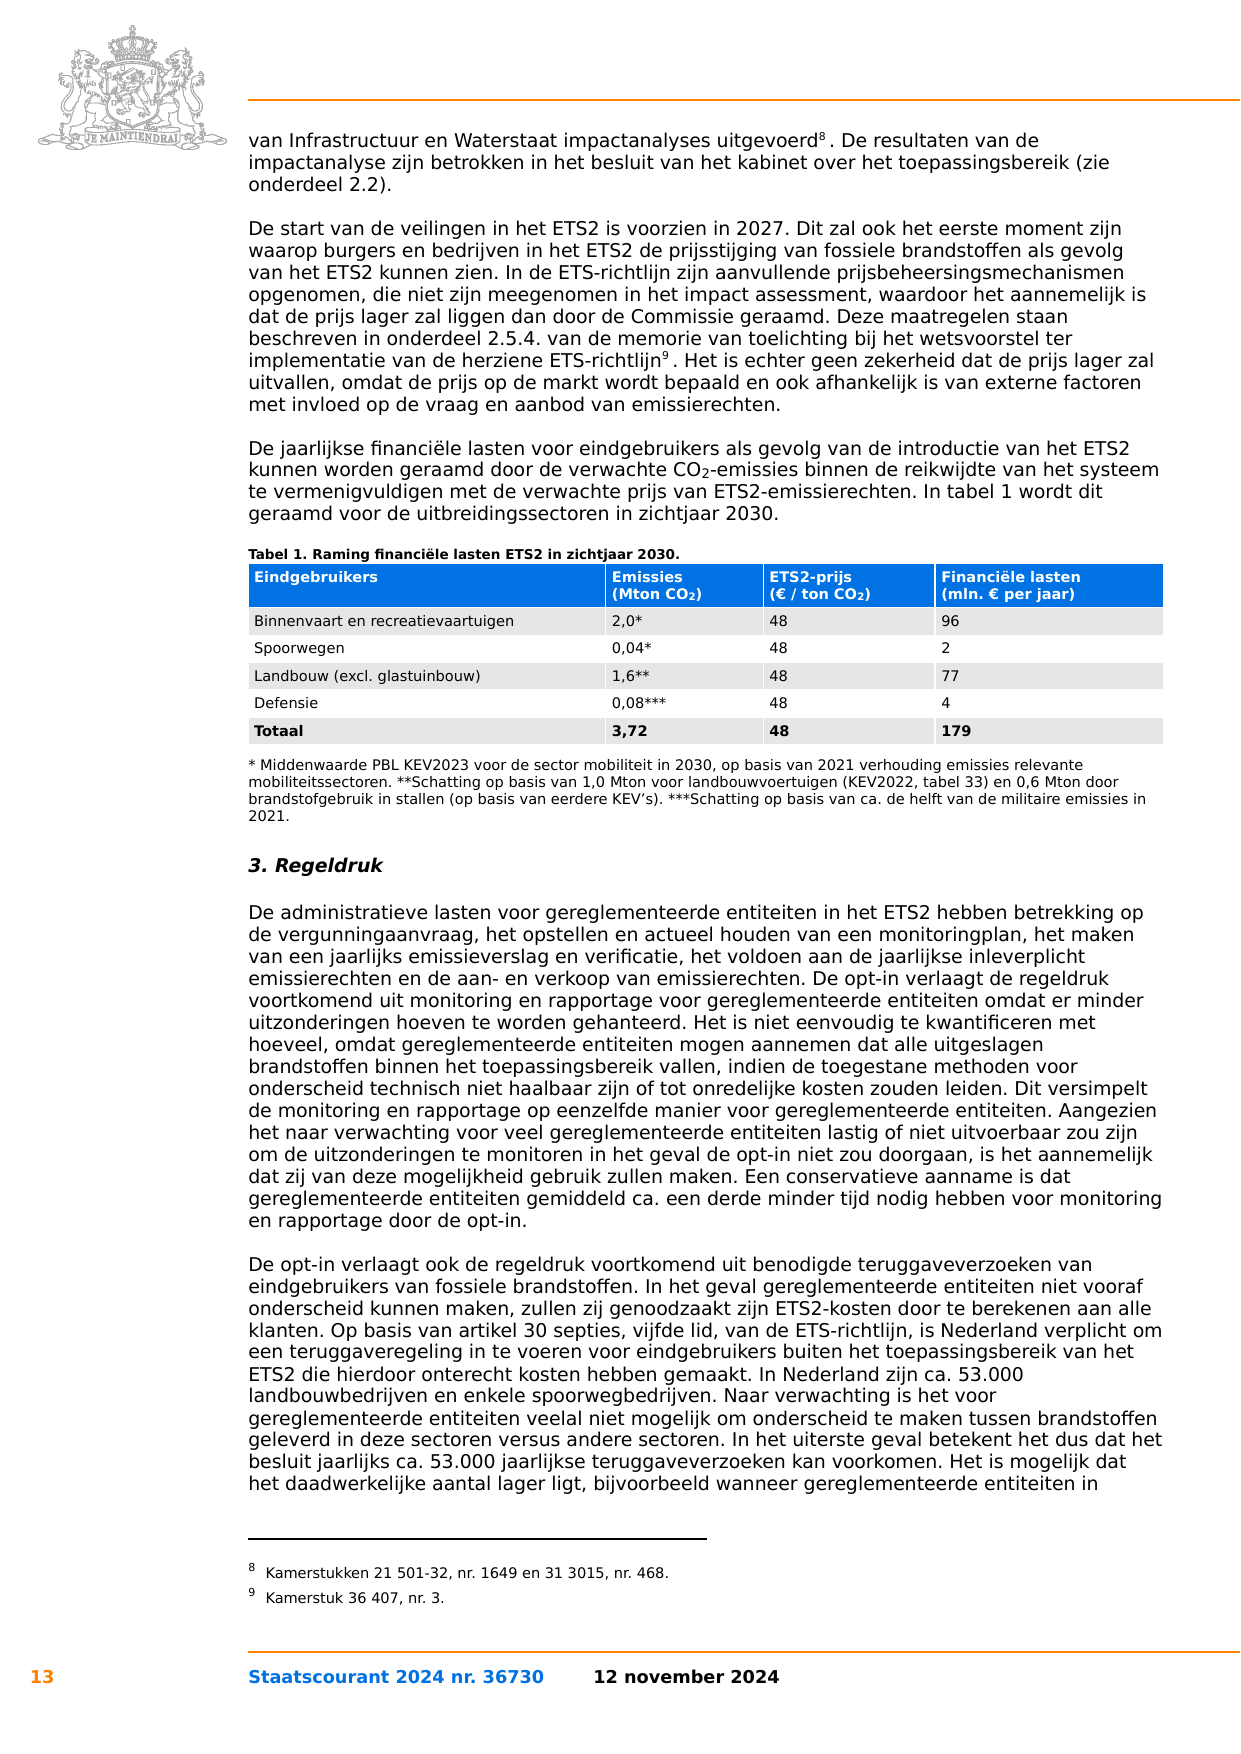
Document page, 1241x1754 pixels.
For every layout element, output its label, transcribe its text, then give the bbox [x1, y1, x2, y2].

table_cell Eindgebruikers [249, 564, 605, 607]
table_cell 179 [936, 718, 1163, 744]
table_cell Totaal [249, 718, 605, 744]
table_cell 1,6** [606, 663, 763, 689]
table_cell Spoorwegen [249, 636, 605, 662]
table_header Tabel 1. Raming financiële lasten ETS2 in zichtjaar 2030. [248, 547, 1163, 563]
text De administratieve lasten voor gereglementeerde entiteiten in het ETS2 hebben betrekking op de vergunningaanvraag, het opstellen en actueel houden van een monitoringplan, het maken van een jaarlijks emissieverslag en verificatie, het voldoen aan de jaarlijkse inleverplicht emissierechten en de aan- en verkoop van emissierechten. De opt-in verlaagt de regeldruk voortkomend uit monitoring en rapportage voor gereglementeerde entiteiten omdat er minder uitzonderingen hoeven te worden gehanteerd. Het is niet eenvoudig te kwantificeren met hoeveel, omdat gereglementeerde entiteiten mogen aannemen dat alle uitgeslagen brandstoffen binnen het toepassingsbereik vallen, indien de toegestane methoden voor onderscheid technisch niet haalbaar zijn of tot onredelijke kosten zouden leiden. Dit versimpelt de monitoring en rapportage op eenzelfde manier voor gereglementeerde entiteiten. Aangezien het naar verwachting voor veel gereglementeerde entiteiten lastig of niet uitvoerbaar zou zijn om de uitzonderingen te monitoren in het geval de opt-in niet zou doorgaan, is het aannemelijk dat zij van deze mogelijkheid gebruik zullen maken. Een conservatieve aanname is dat gereglementeerde entiteiten gemiddeld ca. een derde minder tijd nodig hebben voor monitoring en rapportage door de opt-in. [248, 902, 1163, 1232]
table_cell 4 [936, 691, 1163, 717]
text De start van de veilingen in het ETS2 is voorzien in 2027. Dit zal ook het eerste moment zijn waarop burgers en bedrijven in het ETS2 de prijsstijging van fossiele brandstoffen als gevolg van het ETS2 kunnen zien. In de ETS-richtlijn zijn aanvullende prijsbeheersingsmechanismen opgenomen, die niet zijn meegenomen in het impact assessment, waardoor het aannemelijk is dat de prijs lager zal liggen dan door de Commissie geraamd. Deze maatregelen staan beschreven in onderdeel 2.5.4. van de memorie van toelichting bij het wetsvoorstel ter implementatie van de herziene ETS-richtlijn. Het is echter geen zekerheid dat de prijs lager zal uitvallen, omdat de prijs op de markt wordt bepaald en ook afhankelijk is van externe factoren met invloed op de vraag en aanbod van emissierechten. [248, 218, 1163, 416]
table_cell 2 [936, 636, 1163, 662]
table_cell Binnenvaart en recreatievaartuigen [249, 608, 605, 635]
table_cell 2,0* [606, 608, 763, 635]
table_cell 48 [764, 608, 934, 635]
text van Infrastructuur en Waterstaat impactanalyses uitgevoerd. De resultaten van de impactanalyse zijn betrokken in het besluit van het kabinet over het toepassingsbereik (zie onderdeel 2.2). [248, 130, 1163, 196]
table_cell * Middenwaarde PBL KEV2023 voor de sector mobiliteit in 2030, op basis van 2021 verhouding emissies relevante mobiliteitssectoren. **Schatting op basis van 1,0 Mton voor landbouwvoertuigen (KEV2022, tabel 33) en 0,6 Mton door brandstofgebruik in stallen (op basis van eerdere KEV’s). ***Schatting op basis van ca. de helft van de militaire emissies in 2021. [248, 745, 1163, 825]
table_cell Defensie [249, 691, 605, 717]
table_cell Financiële lasten (mln. € per jaar) [936, 564, 1163, 607]
table_cell 48 [764, 691, 934, 717]
table_cell ETS2-prijs (€ / ton CO2) [764, 564, 934, 607]
table_cell 48 [764, 636, 934, 662]
table_cell 48 [764, 663, 934, 689]
table_cell 3,72 [606, 718, 763, 744]
text De opt-in verlaagt ook de regeldruk voortkomend uit benodigde teruggaveverzoeken van eindgebruikers van fossiele brandstoffen. In het geval gereglementeerde entiteiten niet vooraf onderscheid kunnen maken, zullen zij genoodzaakt zijn ETS2-kosten door te berekenen aan alle klanten. Op basis van artikel 30 septies, vijfde lid, van de ETS-richtlijn, is Nederland verplicht om een teruggaveregeling in te voeren voor eindgebruikers buiten het toepassingsbereik van het ETS2 die hierdoor onterecht kosten hebben gemaakt. In Nederland zijn ca. 53.000 landbouwbedrijven en enkele spoorwegbedrijven. Naar verwachting is het voor gereglementeerde entiteiten veelal niet mogelijk om onderscheid te maken tussen brandstoffen geleverd in deze sectoren versus andere sectoren. In het uiterste geval betekent het dus dat het besluit jaarlijks ca. 53.000 jaarlijkse teruggaveverzoeken kan voorkomen. Het is mogelijk dat het daadwerkelijke aantal lager ligt, bijvoorbeeld wanneer gereglementeerde entiteiten in [248, 1253, 1163, 1495]
text De jaarlijkse financiële lasten voor eindgebruikers als gevolg van de introductie van het ETS2 kunnen worden geraamd door de verwachte CO2-emissies binnen de reikwijdte van het systeem te vermenigvuldigen met de verwachte prijs van ETS2-emissierechten. In tabel 1 wordt dit geraamd voor de uitbreidingssectoren in zichtjaar 2030. [248, 437, 1163, 525]
table_cell Emissies (Mton CO2) [606, 564, 763, 607]
table_cell 0,08*** [606, 691, 763, 717]
picture [38, 25, 227, 150]
table_cell Landbouw (excl. glastuinbouw) [249, 663, 605, 689]
table_cell 48 [764, 718, 934, 744]
subtitle 3. Regeldruk [248, 855, 1163, 877]
table_cell 0,04* [606, 636, 763, 662]
text Kamerstukken 21 501-32, nr. 1649 en 31 3015, nr. 468. [248, 1561, 1163, 1583]
table_cell 96 [936, 608, 1163, 635]
text Kamerstuk 36 407, nr. 3. [248, 1586, 1163, 1608]
table_cell 77 [936, 663, 1163, 689]
